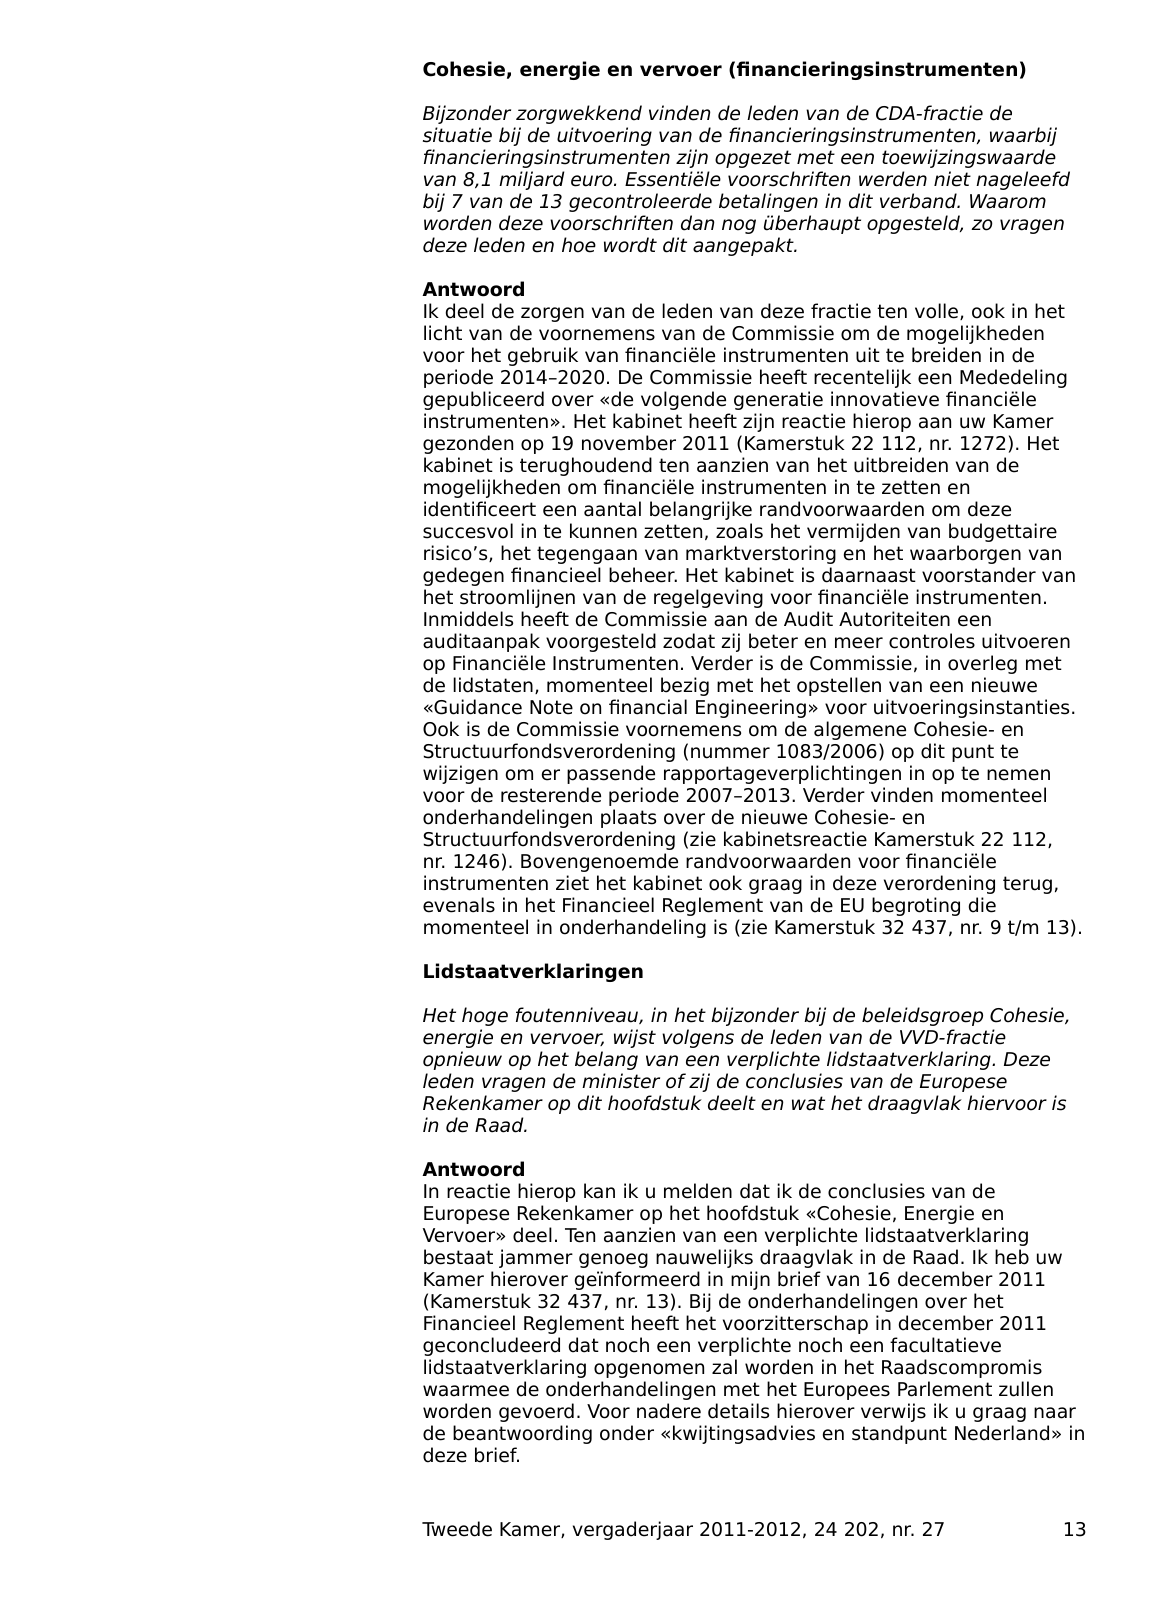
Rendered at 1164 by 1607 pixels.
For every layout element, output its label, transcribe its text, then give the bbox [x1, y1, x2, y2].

subtitle Lidstaatverklaringen [422, 961, 1087, 983]
text Ik deel de zorgen van de leden van deze fractie ten volle, ook in het licht van de voornemens van de Commissie om de mogelijkheden voor het gebruik van financiële instrumenten uit te breiden in de periode 2014–2020. De Commissie heeft recentelijk een Mededeling gepubliceerd over «de volgende generatie innovatieve financiële instrumenten». Het kabinet heeft zijn reactie hierop aan uw Kamer gezonden op 19 november 2011 (Kamerstuk 22 112, nr. 1272). Het kabinet is terughoudend ten aanzien van het uitbreiden van de mogelijkheden om financiële instrumenten in te zetten en identificeert een aantal belangrijke randvoorwaarden om deze succesvol in te kunnen zetten, zoals het vermijden van budgettaire risico’s, het tegengaan van marktverstoring en het waarborgen van gedegen financieel beheer. Het kabinet is daarnaast voorstander van het stroomlijnen van de regelgeving voor financiële instrumenten. Inmiddels heeft de Commissie aan de Audit Autoriteiten een auditaanpak voorgesteld zodat zij beter en meer controles uitvoeren op Financiële Instrumenten. Verder is de Commissie, in overleg met de lidstaten, momenteel bezig met het opstellen van een nieuwe «Guidance Note on financial Engineering» voor uitvoeringsinstanties. Ook is de Commissie voornemens om de algemene Cohesie- en Structuurfondsverordening (nummer 1083/2006) op dit punt te wijzigen om er passende rapportageverplichtingen in op te nemen voor de resterende periode 2007–2013. Verder vinden momenteel onderhandelingen plaats over de nieuwe Cohesie- en Structuurfondsverordening (zie kabinetsreactie Kamerstuk 22 112, nr. 1246). Bovengenoemde randvoorwaarden voor financiële instrumenten ziet het kabinet ook graag in deze verordening terug, evenals in het Financieel Reglement van de EU begroting die momenteel in onderhandeling is (zie Kamerstuk 32 437, nr. 9 t/m 13). [422, 301, 1087, 939]
subtitle Antwoord [422, 279, 1087, 301]
text Het hoge foutenniveau, in het bijzonder bij de beleidsgroep Cohesie, energie en vervoer, wijst volgens de leden van de VVD-fractie opnieuw op het belang van een verplichte lidstaatverklaring. Deze leden vragen de minister of zij de conclusies van de Europese Rekenkamer op dit hoofdstuk deelt en wat het draagvlak hiervoor is in de Raad. [422, 1005, 1087, 1137]
subtitle Cohesie, energie en vervoer (financieringsinstrumenten) [422, 59, 1087, 81]
text Bijzonder zorgwekkend vinden de leden van de CDA-fractie de situatie bij de uitvoering van de financieringsinstrumenten, waarbij financieringsinstrumenten zijn opgezet met een toewijzingswaarde van 8,1 miljard euro. Essentiële voorschriften werden niet nageleefd bij 7 van de 13 gecontroleerde betalingen in dit verband. Waarom worden deze voorschriften dan nog überhaupt opgesteld, zo vragen deze leden en hoe wordt dit aangepakt. [422, 103, 1087, 257]
subtitle Antwoord [422, 1159, 1087, 1181]
text In reactie hierop kan ik u melden dat ik de conclusies van de Europese Rekenkamer op het hoofdstuk «Cohesie, Energie en Vervoer» deel. Ten aanzien van een verplichte lidstaatverklaring bestaat jammer genoeg nauwelijks draagvlak in de Raad. Ik heb uw Kamer hierover geïnformeerd in mijn brief van 16 december 2011 (Kamerstuk 32 437, nr. 13). Bij de onderhandelingen over het Financieel Reglement heeft het voorzitterschap in december 2011 geconcludeerd dat noch een verplichte noch een facultatieve lidstaatverklaring opgenomen zal worden in het Raadscompromis waarmee de onderhandelingen met het Europees Parlement zullen worden gevoerd. Voor nadere details hierover verwijs ik u graag naar de beantwoording onder «kwijtingsadvies en standpunt Nederland» in deze brief. [422, 1181, 1087, 1467]
